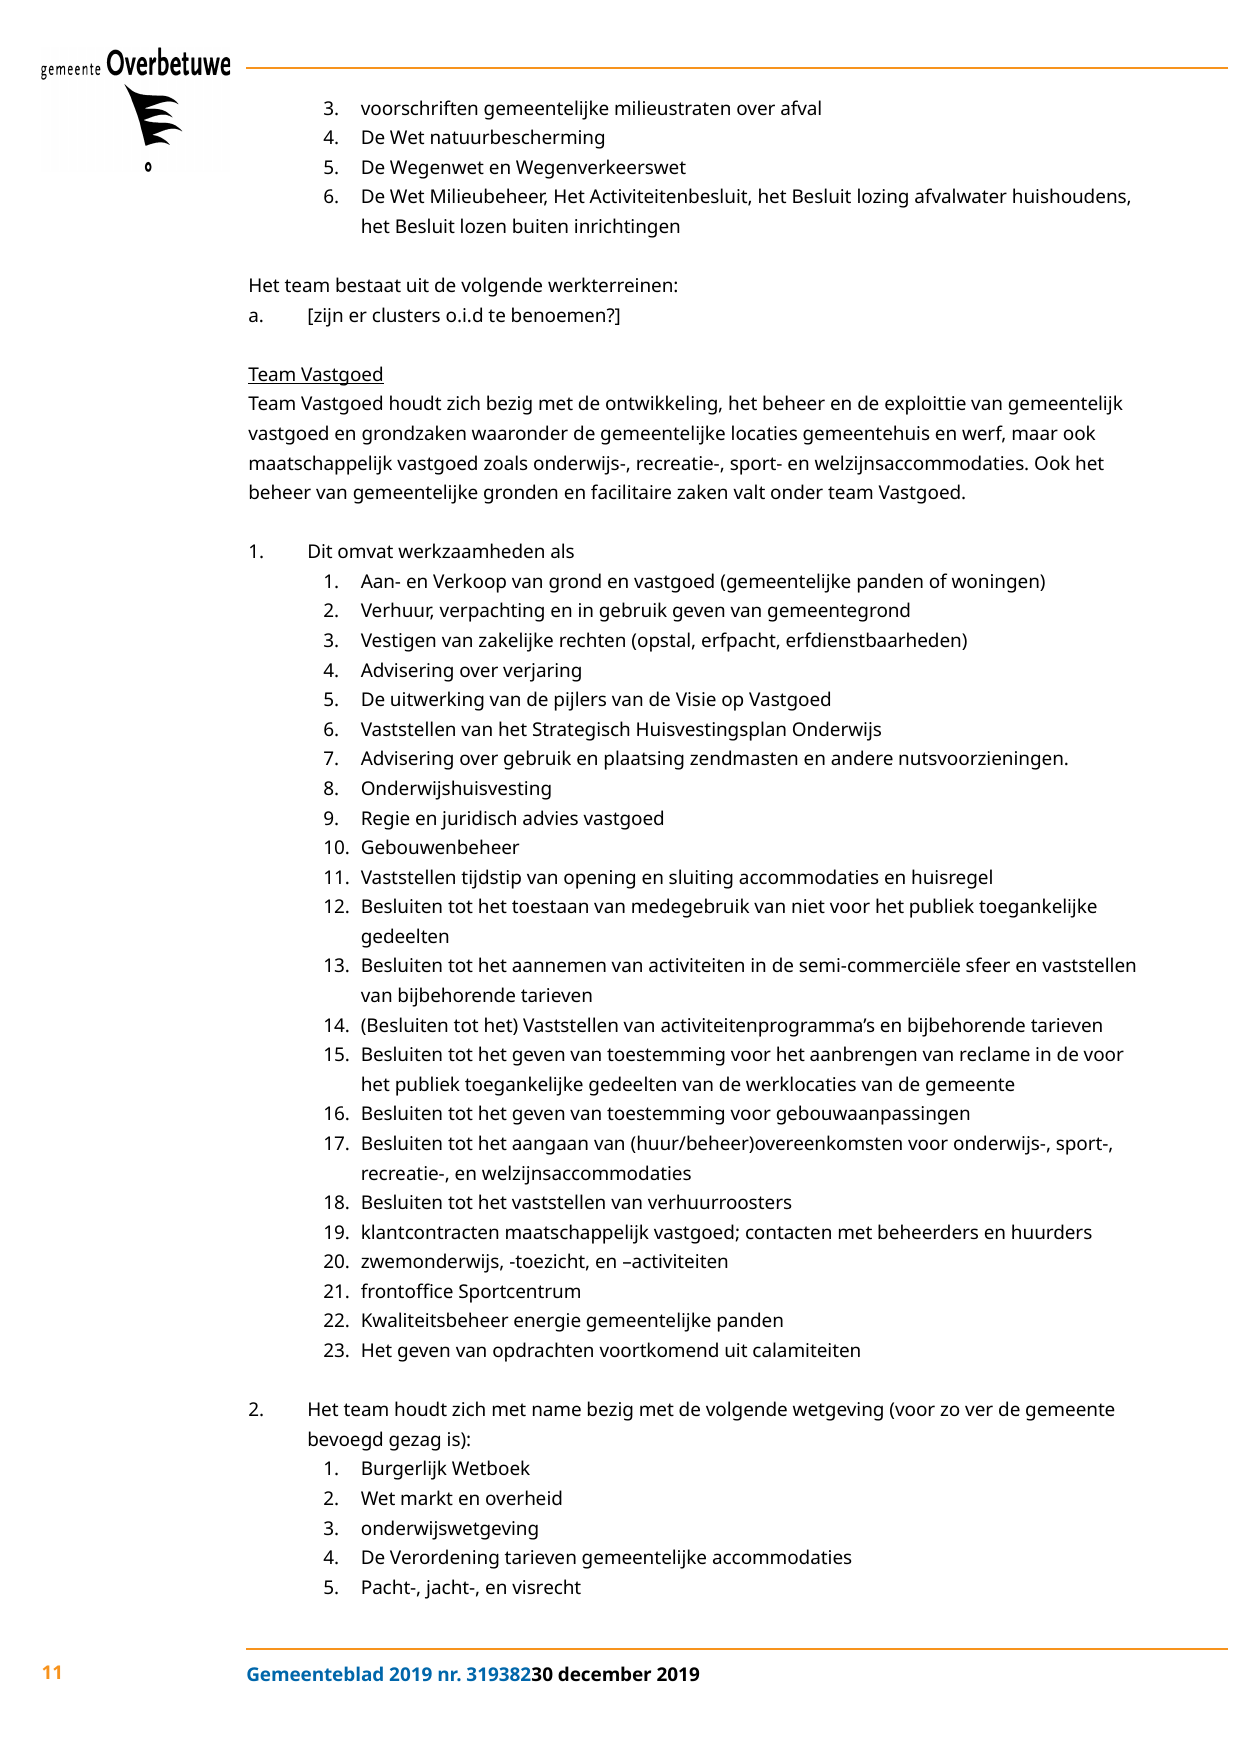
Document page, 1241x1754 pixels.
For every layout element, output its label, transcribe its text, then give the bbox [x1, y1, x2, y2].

list [zijn er clusters o.i.d te benoemen?] [248, 302, 1152, 328]
list (Besluiten tot het) Vaststellen van activitei­ten­pro­gram­ma’s en bijbeho­rende tarie­ven [323, 1012, 1152, 1038]
text Het team bestaat uit de volgende werkterreinen: [248, 272, 1152, 298]
list klantcontracten maatschappelijk vastgoed; contacten met beheerders en huurders [323, 1219, 1152, 1245]
list Besluiten tot het geven van toestem­ming voor het aanbrengen van re­clame in de voor het publiek toegankelijke gedeelten van de werklocaties van de gemeente [323, 1041, 1152, 1097]
list Onderwijshuisvesting [323, 775, 1152, 801]
list Regie en juridisch advies vastgoed [323, 805, 1152, 831]
list Besluiten tot het toestaan van medegebruik van niet voor het publiek toegankelijke gedeelten [323, 893, 1152, 949]
list voorschriften gemeentelijke milieustraten over afval [323, 95, 1152, 121]
list Wet markt en overheid [323, 1485, 1152, 1511]
list Het geven van opdrachten voortkomend uit calamiteiten [323, 1337, 1152, 1363]
list onderwijswetgeving [323, 1515, 1152, 1541]
list Burgerlijk Wetboek [323, 1456, 1152, 1481]
list Vaststellen van het Strategisch Huisvestingsplan Onderwijs [323, 716, 1152, 742]
list Aan- en Verkoop van grond en vastgoed (gemeentelijke panden of woningen) [323, 568, 1152, 594]
text Team Vastgoed [248, 361, 1152, 387]
list Gebouwenbeheer [323, 834, 1152, 860]
list Dit omvat werkzaamheden als [248, 538, 1152, 564]
list De uitwerking van de pijlers van de Visie op Vastgoed [323, 686, 1152, 712]
list Besluiten tot het vaststellen van verhuurroosters [323, 1189, 1152, 1215]
list De Wet Milieubeheer, Het Activiteitenbesluit, het Besluit lozing afvalwater huishoudens, het Besluit lozen buiten inrichtingen [323, 183, 1152, 239]
list Besluiten tot het aannemen van activiteiten in de semi-commerciële sfeer en vaststellen van bijbehorende tarieven [323, 953, 1152, 1008]
list Verhuur, verpachting en in gebruik geven van gemeentegrond [323, 598, 1152, 623]
picture [41, 47, 231, 172]
list Advisering over gebruik en plaatsing zendmasten en andere nutsvoorzieningen. [323, 746, 1152, 771]
list De Wet natuurbescherming [323, 124, 1152, 150]
list Het team houdt zich met name bezig met de volgende wetgeving (voor zo ver de gemeente bevoegd gezag is): [248, 1396, 1152, 1452]
list Besluiten tot het aangaan van (huur/beheer)overeenkomsten voor onderwijs-, sport-, recreatie-, en welzijnsaccommodaties [323, 1130, 1152, 1186]
text Team Vastgoed houdt zich bezig met de ontwikkeling, het beheer en de exploittie van gemeentelijk vastgoed en grondzaken waaronder de gemeentelijke locaties gemeentehuis en werf, maar ook maatschappelijk vastgoed zoals onderwijs-, recreatie-, sport- en welzijnsaccommodaties. Ook het beheer van gemeentelijke gronden en facilitaire zaken valt onder team Vastgoed. [248, 391, 1152, 505]
list De Wegenwet en Wegenverkeerswet [323, 154, 1152, 180]
list Besluiten tot het geven van toestemming voor gebouwaanpassingen [323, 1101, 1152, 1126]
list Vaststellen tijdstip van opening en sluiting accommodaties en huisregel [323, 864, 1152, 890]
list Kwaliteitsbeheer energie gemeentelijke panden [323, 1308, 1152, 1333]
list Pacht-, jacht-, en visrecht [323, 1574, 1152, 1600]
list zwemonderwijs, -toezicht, en –activiteiten [323, 1248, 1152, 1274]
list frontoffice Sportcentrum [323, 1278, 1152, 1304]
list De Verordening tarieven gemeentelijke accommodaties [323, 1544, 1152, 1570]
list Advisering over verjaring [323, 657, 1152, 683]
list Vestigen van zakelijke rechten (opstal, erfpacht, erfdienstbaarheden) [323, 627, 1152, 653]
